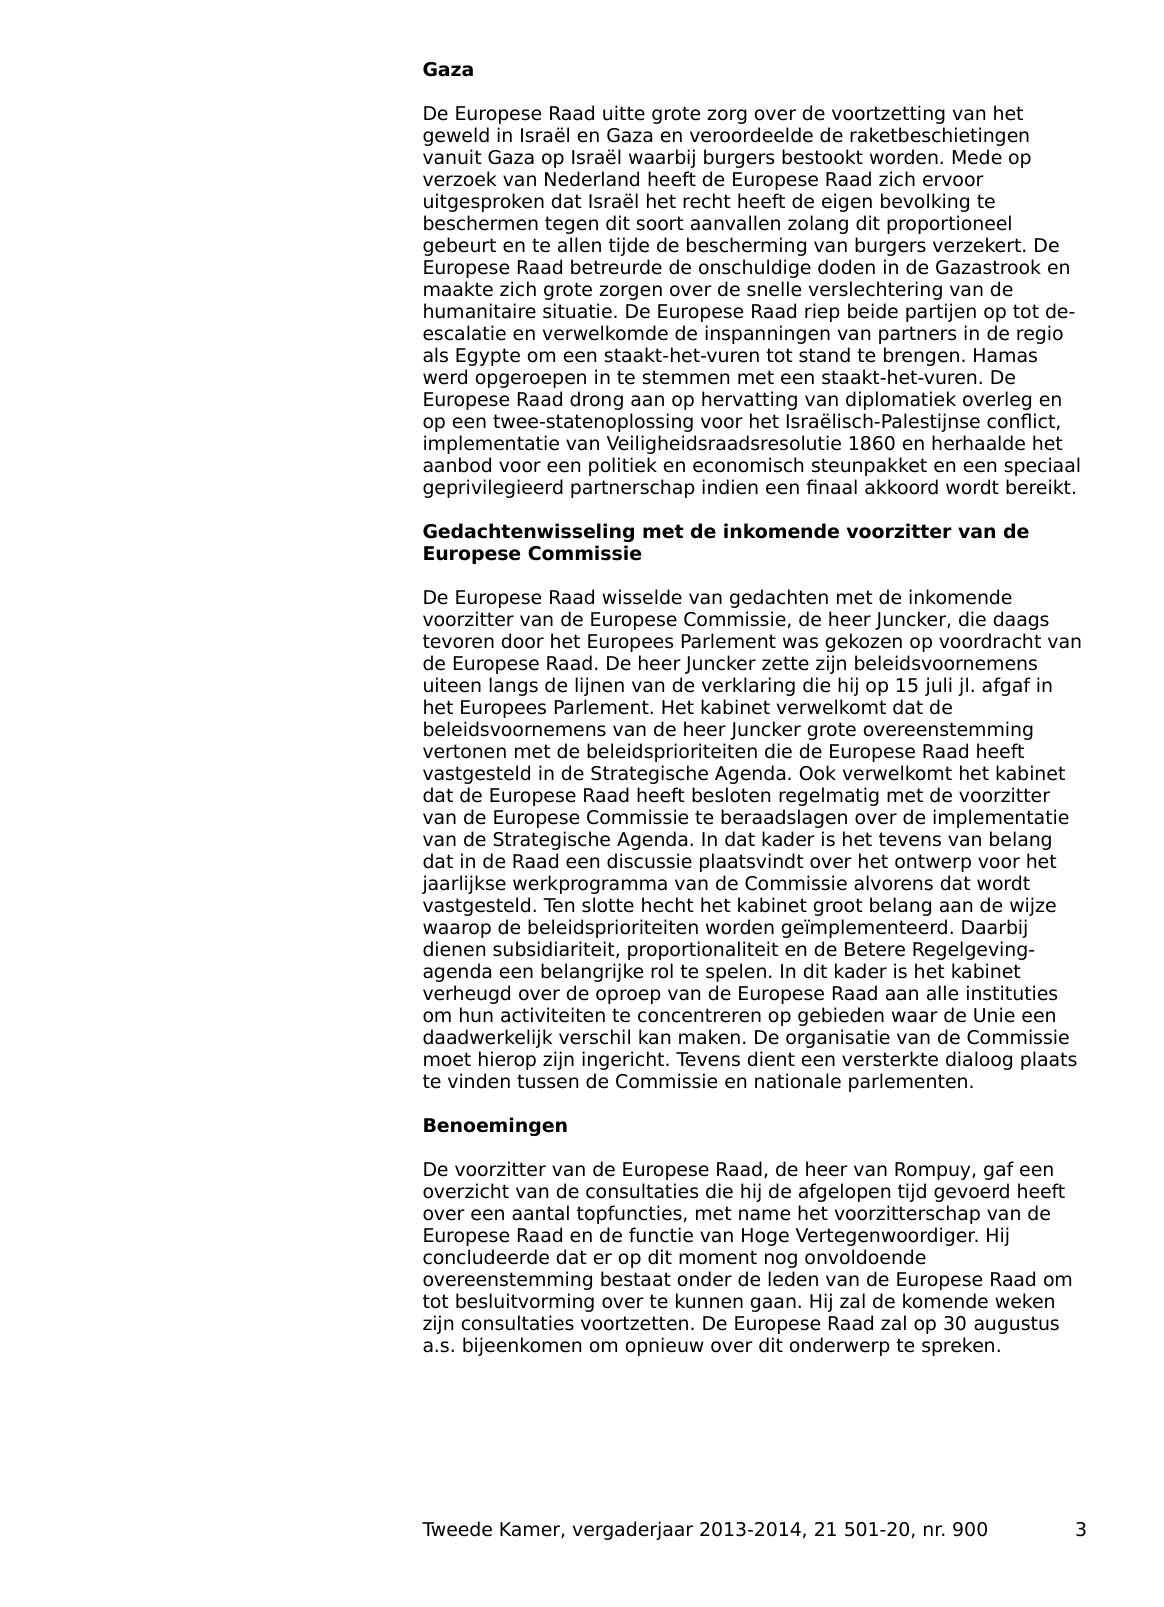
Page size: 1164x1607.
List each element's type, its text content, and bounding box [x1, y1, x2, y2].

subtitle Gaza [422, 59, 1087, 81]
subtitle Benoemingen [422, 1115, 1087, 1137]
text De voorzitter van de Europese Raad, de heer van Rompuy, gaf een overzicht van de consultaties die hij de afgelopen tijd gevoerd heeft over een aantal topfuncties, met name het voorzitterschap van de Europese Raad en de functie van Hoge Vertegenwoordiger. Hij concludeerde dat er op dit moment nog onvoldoende overeenstemming bestaat onder de leden van de Europese Raad om tot besluitvorming over te kunnen gaan. Hij zal de komende weken zijn consultaties voortzetten. De Europese Raad zal op 30 augustus a.s. bijeenkomen om opnieuw over dit onderwerp te spreken. [422, 1159, 1087, 1357]
subtitle Gedachtenwisseling met de inkomende voorzitter van de Europese Commissie [422, 521, 1087, 565]
text De Europese Raad wisselde van gedachten met de inkomende voorzitter van de Europese Commissie, de heer Juncker, die daags tevoren door het Europees Parlement was gekozen op voordracht van de Europese Raad. De heer Juncker zette zijn beleidsvoornemens uiteen langs de lijnen van de verklaring die hij op 15 juli jl. afgaf in het Europees Parlement. Het kabinet verwelkomt dat de beleidsvoornemens van de heer Juncker grote overeenstemming vertonen met de beleidsprioriteiten die de Europese Raad heeft vastgesteld in de Strategische Agenda. Ook verwelkomt het kabinet dat de Europese Raad heeft besloten regelmatig met de voorzitter van de Europese Commissie te beraadslagen over de implementatie van de Strategische Agenda. In dat kader is het tevens van belang dat in de Raad een discussie plaatsvindt over het ontwerp voor het jaarlijkse werkprogramma van de Commissie alvorens dat wordt vastgesteld. Ten slotte hecht het kabinet groot belang aan de wijze waarop de beleidsprioriteiten worden geïmplementeerd. Daarbij dienen subsidiariteit, proportionaliteit en de Betere Regelgeving-agenda een belangrijke rol te spelen. In dit kader is het kabinet verheugd over de oproep van de Europese Raad aan alle instituties om hun activiteiten te concentreren op gebieden waar de Unie een daadwerkelijk verschil kan maken. De organisatie van de Commissie moet hierop zijn ingericht. Tevens dient een versterkte dialoog plaats te vinden tussen de Commissie en nationale parlementen. [422, 587, 1087, 1093]
text De Europese Raad uitte grote zorg over de voortzetting van het geweld in Israël en Gaza en veroordeelde de raketbeschietingen vanuit Gaza op Israël waarbij burgers bestookt worden. Mede op verzoek van Nederland heeft de Europese Raad zich ervoor uitgesproken dat Israël het recht heeft de eigen bevolking te beschermen tegen dit soort aanvallen zolang dit proportioneel gebeurt en te allen tijde de bescherming van burgers verzekert. De Europese Raad betreurde de onschuldige doden in de Gazastrook en maakte zich grote zorgen over de snelle verslechtering van de humanitaire situatie. De Europese Raad riep beide partijen op tot de-escalatie en verwelkomde de inspanningen van partners in de regio als Egypte om een staakt-het-vuren tot stand te brengen. Hamas werd opgeroepen in te stemmen met een staakt-het-vuren. De Europese Raad drong aan op hervatting van diplomatiek overleg en op een twee-statenoplossing voor het Israëlisch-Palestijnse conflict, implementatie van Veiligheidsraadsresolutie 1860 en herhaalde het aanbod voor een politiek en economisch steunpakket en een speciaal geprivilegieerd partnerschap indien een finaal akkoord wordt bereikt. [422, 103, 1087, 499]
